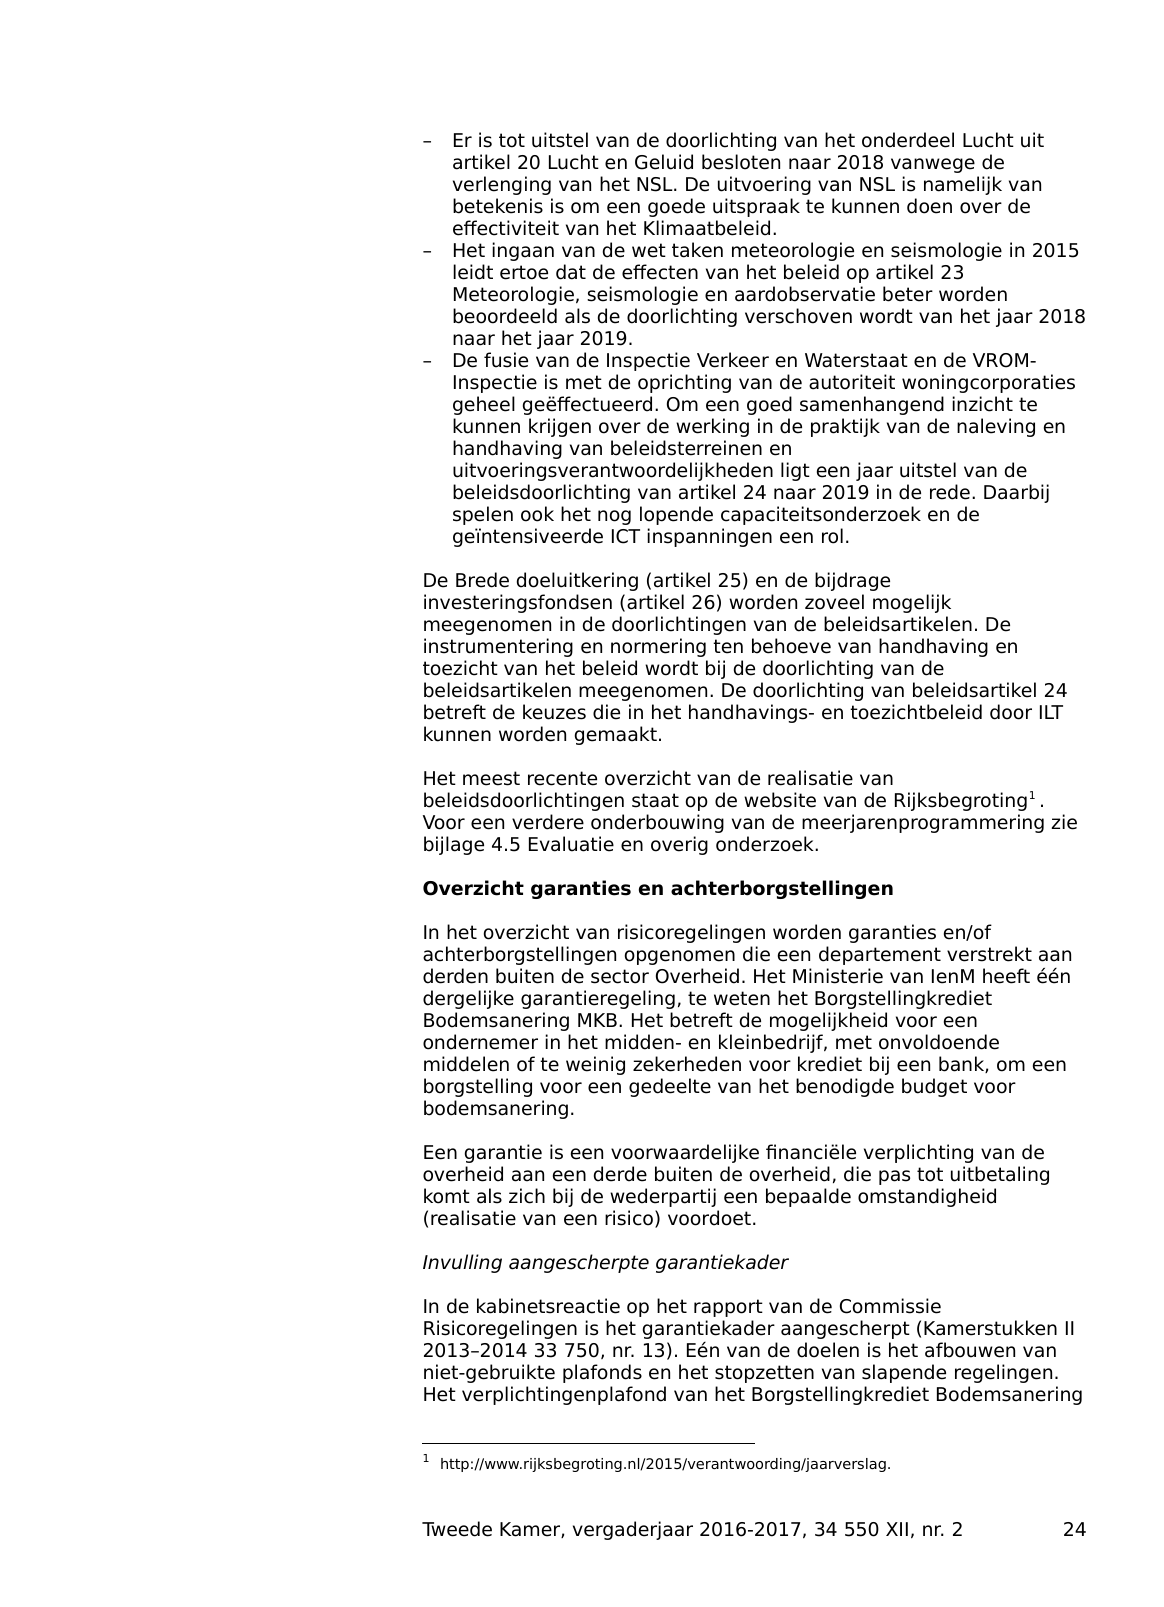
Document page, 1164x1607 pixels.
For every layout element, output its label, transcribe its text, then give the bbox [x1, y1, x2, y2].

subtitle Overzicht garanties en achterborgstellingen [422, 878, 1087, 900]
text De Brede doeluitkering (artikel 25) en de bijdrage investeringsfondsen (artikel 26) worden zoveel mogelijk meegenomen in de doorlichtingen van de beleidsartikelen. De instrumentering en normering ten behoeve van handhaving en toezicht van het beleid wordt bij de doorlichting van de beleidsartikelen meegenomen. De doorlichting van beleidsartikel 24 betreft de keuzes die in het handhavings- en toezichtbeleid door ILT kunnen worden gemaakt. [422, 570, 1087, 746]
text In de kabinetsreactie op het rapport van de Commissie Risicoregelingen is het garantiekader aangescherpt (Kamerstukken II 2013–2014 33 750, nr. 13). Eén van de doelen is het afbouwen van niet-gebruikte plafonds en het stopzetten van slapende regelingen. Het verplichtingenplafond van het Borgstellingkrediet Bodemsanering [422, 1296, 1087, 1406]
text – Het ingaan van de wet taken meteorologie en seismologie in 2015 leidt ertoe dat de effecten van het beleid op artikel 23 Meteorologie, seismologie en aardobservatie beter worden beoordeeld als de doorlichting verschoven wordt van het jaar 2018 naar het jaar 2019. [422, 240, 1087, 350]
text In het overzicht van risicoregelingen worden garanties en/of achterborgstellingen opgenomen die een departement verstrekt aan derden buiten de sector Overheid. Het Ministerie van IenM heeft één dergelijke garantieregeling, te weten het Borgstellingkrediet Bodemsanering MKB. Het betreft de mogelijkheid voor een ondernemer in het midden- en kleinbedrijf, met onvoldoende middelen of te weinig zekerheden voor krediet bij een bank, om een borgstelling voor een gedeelte van het benodigde budget voor bodemsanering. [422, 922, 1087, 1120]
text Het meest recente overzicht van de realisatie van beleidsdoorlichtingen staat op de website van de Rijksbegroting. Voor een verdere onderbouwing van de meerjarenprogrammering zie bijlage 4.5 Evaluatie en overig onderzoek. [422, 768, 1087, 856]
subtitle Invulling aangescherpte garantiekader [422, 1252, 1087, 1274]
text http://www.rijksbegroting.nl/2015/verantwoording/jaarverslag. [422, 1452, 1087, 1474]
text – De fusie van de Inspectie Verkeer en Waterstaat en de VROM-Inspectie is met de oprichting van de autoriteit woningcorporaties geheel geëffectueerd. Om een goed samenhangend inzicht te kunnen krijgen over de werking in de praktijk van de naleving en handhaving van beleidsterreinen en uitvoeringsverantwoordelijkheden ligt een jaar uitstel van de beleidsdoorlichting van artikel 24 naar 2019 in de rede. Daarbij spelen ook het nog lopende capaciteitsonderzoek en de geïntensiveerde ICT inspanningen een rol. [422, 350, 1087, 547]
text Een garantie is een voorwaardelijke financiële verplichting van de overheid aan een derde buiten de overheid, die pas tot uitbetaling komt als zich bij de wederpartij een bepaalde omstandigheid (realisatie van een risico) voordoet. [422, 1142, 1087, 1230]
text – Er is tot uitstel van de doorlichting van het onderdeel Lucht uit artikel 20 Lucht en Geluid besloten naar 2018 vanwege de verlenging van het NSL. De uitvoering van NSL is namelijk van betekenis is om een goede uitspraak te kunnen doen over de effectiviteit van het Klimaatbeleid. [422, 130, 1087, 240]
